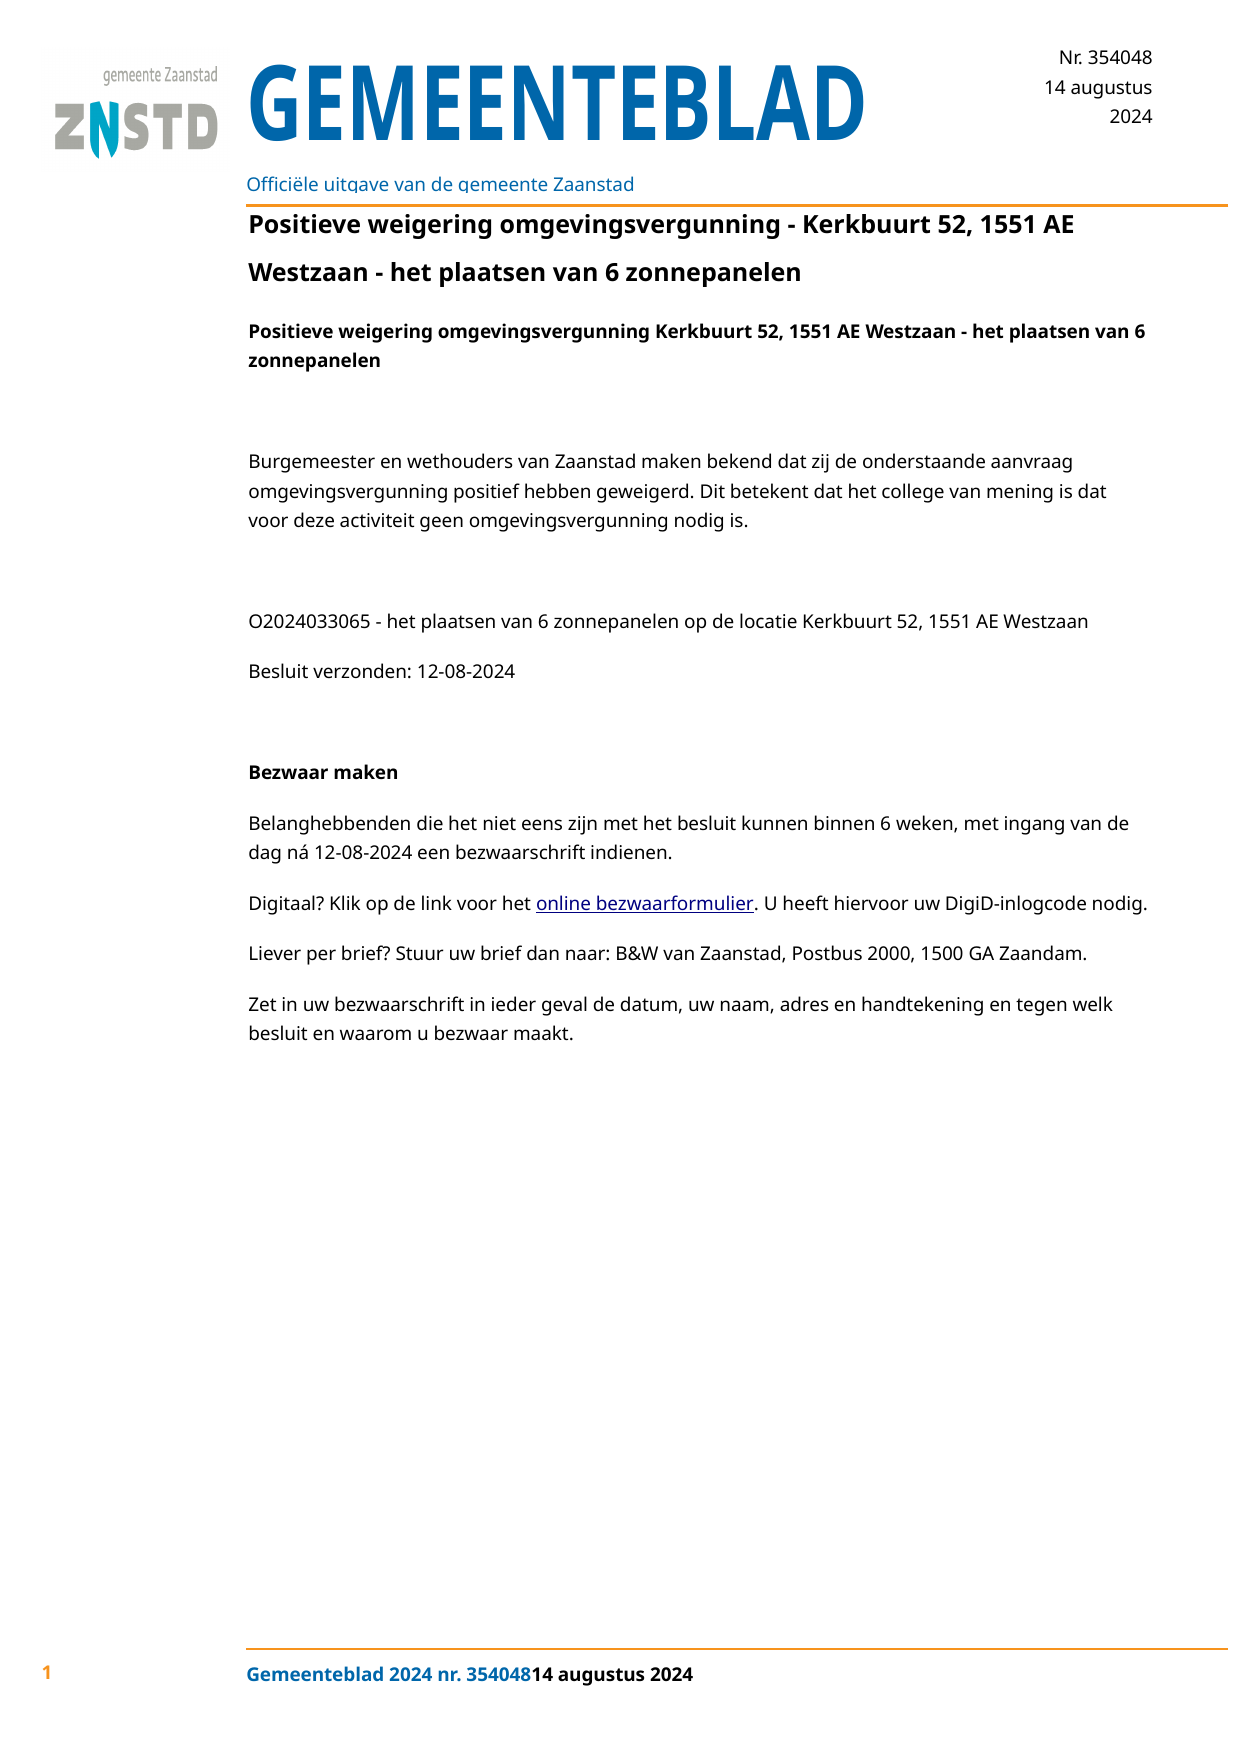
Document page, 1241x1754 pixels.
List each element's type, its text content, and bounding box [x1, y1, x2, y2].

text Positieve weigering omgevingsvergunning Kerkbuurt 52, 1551 AE Westzaan - het plaatsen van 6 zonnepanelen [248, 318, 1152, 373]
text Liever per brief? Stuur uw brief dan naar: B&W van Zaanstad, Postbus 2000, 1500 GA Zaandam. [248, 940, 1152, 966]
text Digitaal? Klik op de link voor het online bezwaarformulier. U heeft hiervoor uw DigiD-inlogcode nodig. [248, 890, 1152, 916]
text Zet in uw bezwaarschrift in ieder geval de datum, uw naam, adres en handtekening en tegen welk besluit en waarom u bezwaar maakt. [248, 991, 1152, 1046]
text Burgemeester en wethouders van Zaanstad maken bekend dat zij de onderstaande aanvraag omgevingsvergunning positief hebben geweigerd. Dit betekent dat het college van mening is dat voor deze activiteit geen omgevingsvergunning nodig is. [248, 448, 1152, 533]
text Besluit verzonden: 12-08-2024 [248, 659, 1152, 684]
text Positieve weigering omgevingsvergunning - Kerkbuurt 52, 1551 AE Westzaan - het plaatsen van 6 zonnepanelen [248, 207, 1152, 288]
text Bezwaar maken [248, 759, 1152, 785]
text O2024033065 - het plaatsen van 6 zonnepanelen op de locatie Kerkbuurt 52, 1551 AE Westzaan [248, 608, 1152, 634]
picture [41, 47, 231, 172]
text Belanghebbenden die het niet eens zijn met het besluit kunnen binnen 6 weken, met ingang van de dag ná 12-08-2024 een bezwaarschrift indienen. [248, 810, 1152, 865]
